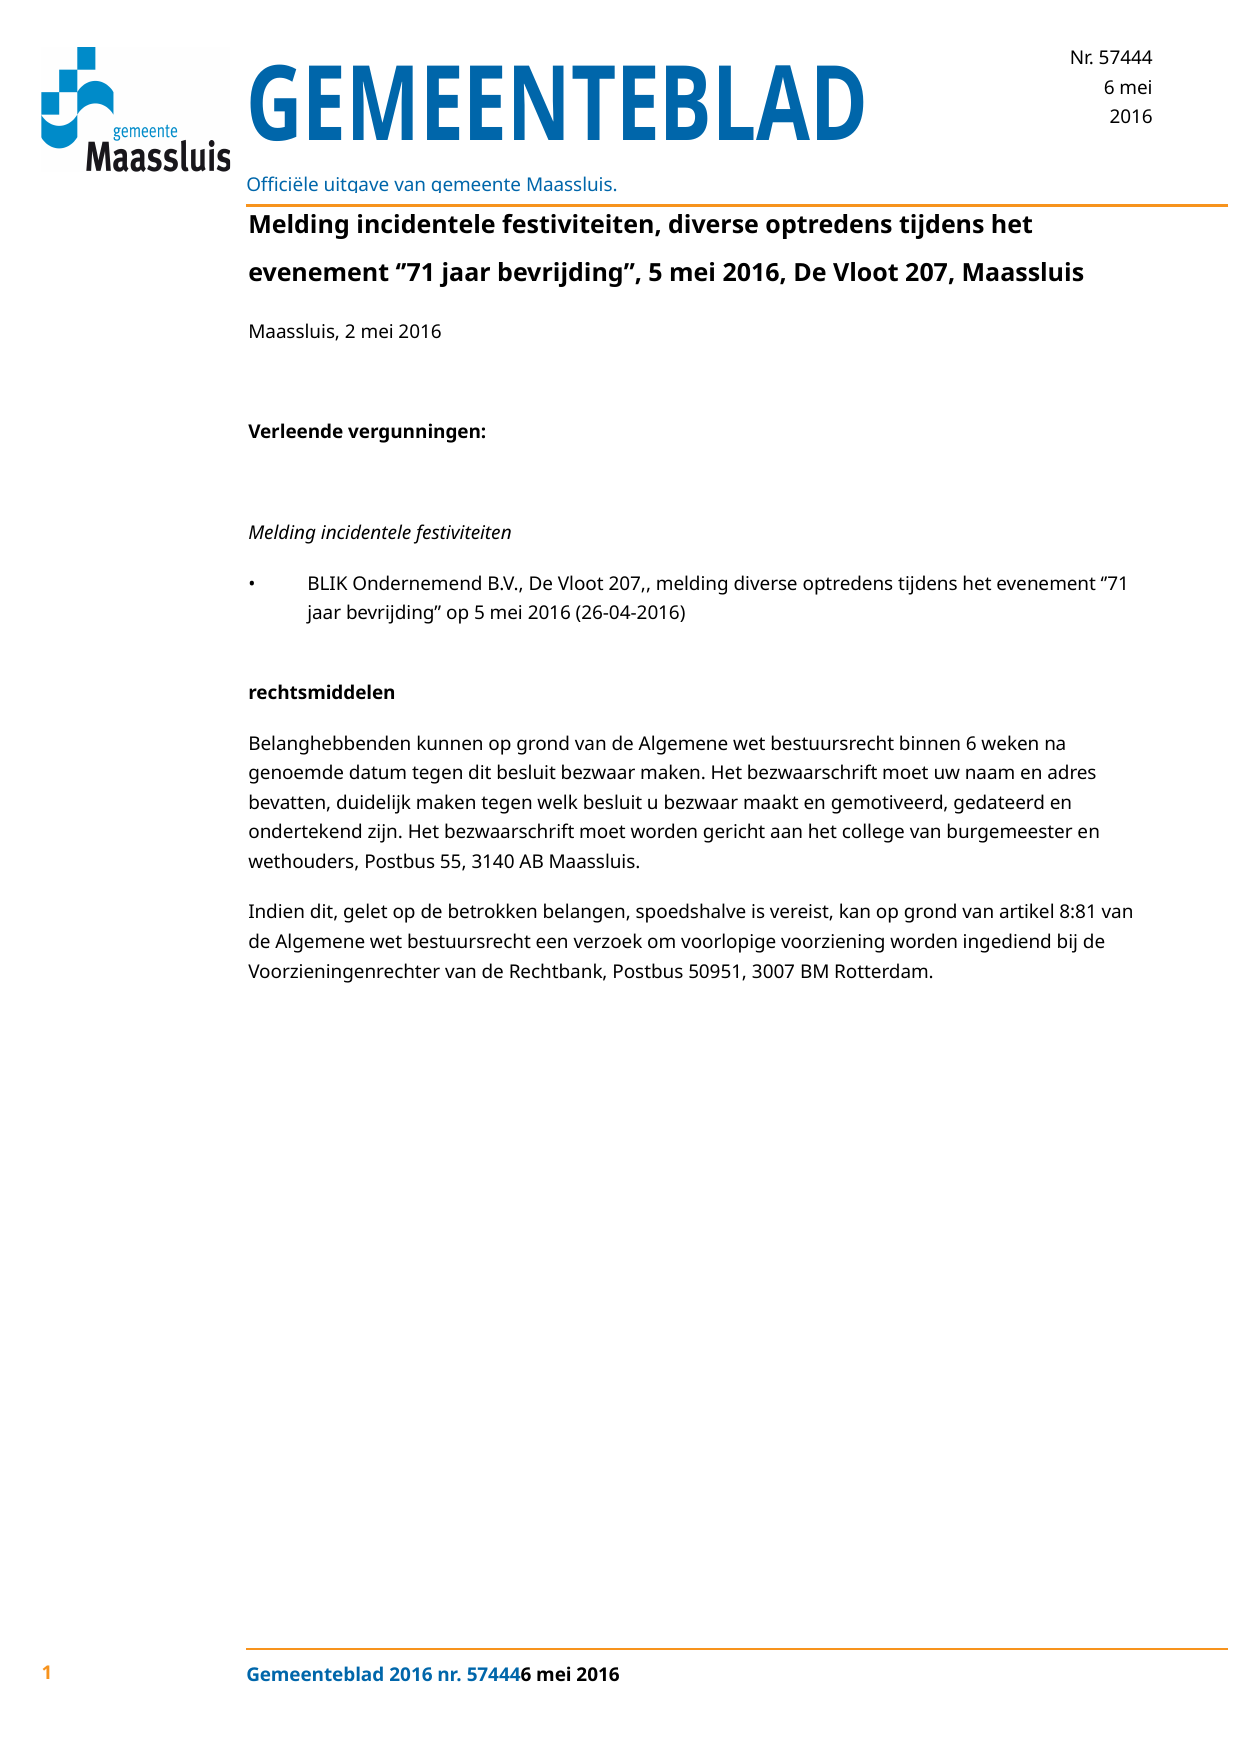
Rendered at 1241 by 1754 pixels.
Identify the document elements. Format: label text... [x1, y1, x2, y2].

text Melding incidentele festiviteiten, diverse optredens tijdens het evenement ‘’71 jaar bevrijding”, 5 mei 2016, De Vloot 207, Maassluis [248, 207, 1152, 288]
picture [41, 47, 77, 92]
text rechtsmiddelen [248, 679, 1152, 705]
text Indien dit, gelet op de betrokken belangen, spoedshalve is vereist, kan op grond van artikel 8:81 van de Algemene wet bestuursrecht een verzoek om voorlopige voorziening worden ingediend bij de Voorzieningenrechter van de Rechtbank, Postbus 50951, 3007 BM Rotterdam. [248, 899, 1152, 984]
text Verleende vergunningen: [248, 419, 1152, 444]
text Belanghebbenden kunnen op grond van de Algemene wet bestuursrecht binnen 6 weken na genoemde datum tegen dit besluit bezwaar maken. Het bezwaarschrift moet uw naam en adres bevatten, duidelijk maken tegen welk besluit u bezwaar maakt en gemotiveerd, gedateerd en ondertekend zijn. Het bezwaarschrift moet worden gericht aan het college van burgemeester en wethouders, Postbus 55, 3140 AB Maassluis. [248, 730, 1152, 874]
text Maassluis, 2 mei 2016 [248, 318, 1152, 344]
list BLIK Ondernemend B.V., De Vloot 207,, melding diverse optredens tijdens het evenement ‘’71 jaar bevrijding” op 5 mei 2016 (26-04-2016) [248, 570, 1152, 625]
picture [41, 47, 231, 172]
text Melding incidentele festiviteiten [248, 519, 1152, 545]
